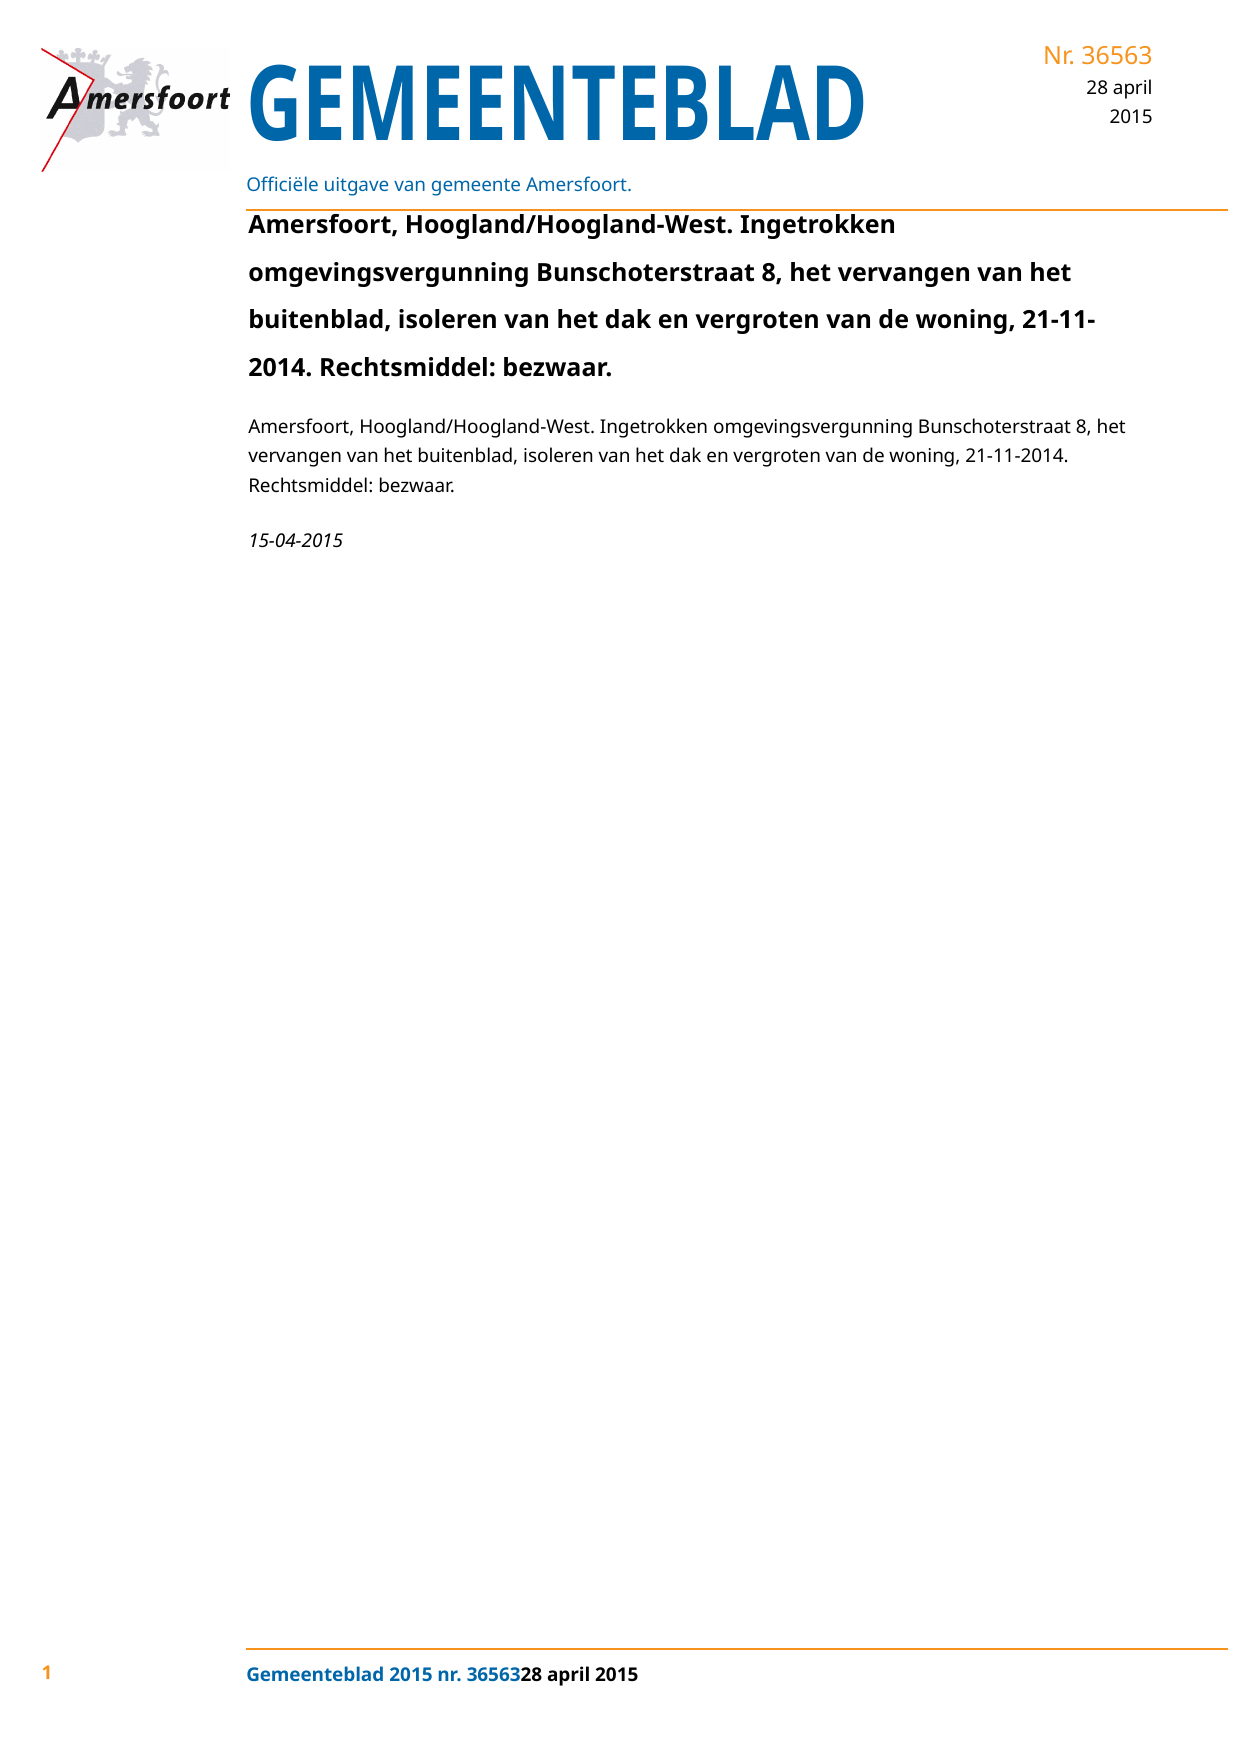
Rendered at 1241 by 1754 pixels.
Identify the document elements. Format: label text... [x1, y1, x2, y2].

text Amersfoort, Hoogland/Hoogland-West. Ingetrokken omgevingsvergunning Bunschoterstraat 8, het vervangen van het buitenblad, isoleren van het dak en vergroten van de woning, 21-11-2014. Rechtsmiddel: bezwaar. [248, 211, 1152, 384]
text 15-04-2015 [248, 528, 1152, 553]
picture [41, 47, 231, 172]
text Amersfoort, Hoogland/Hoogland-West. Ingetrokken omgevingsvergunning Bunschoterstraat 8, het vervangen van het buitenblad, isoleren van het dak en vergroten van de woning, 21-11-2014. Rechtsmiddel: bezwaar. [248, 413, 1152, 498]
